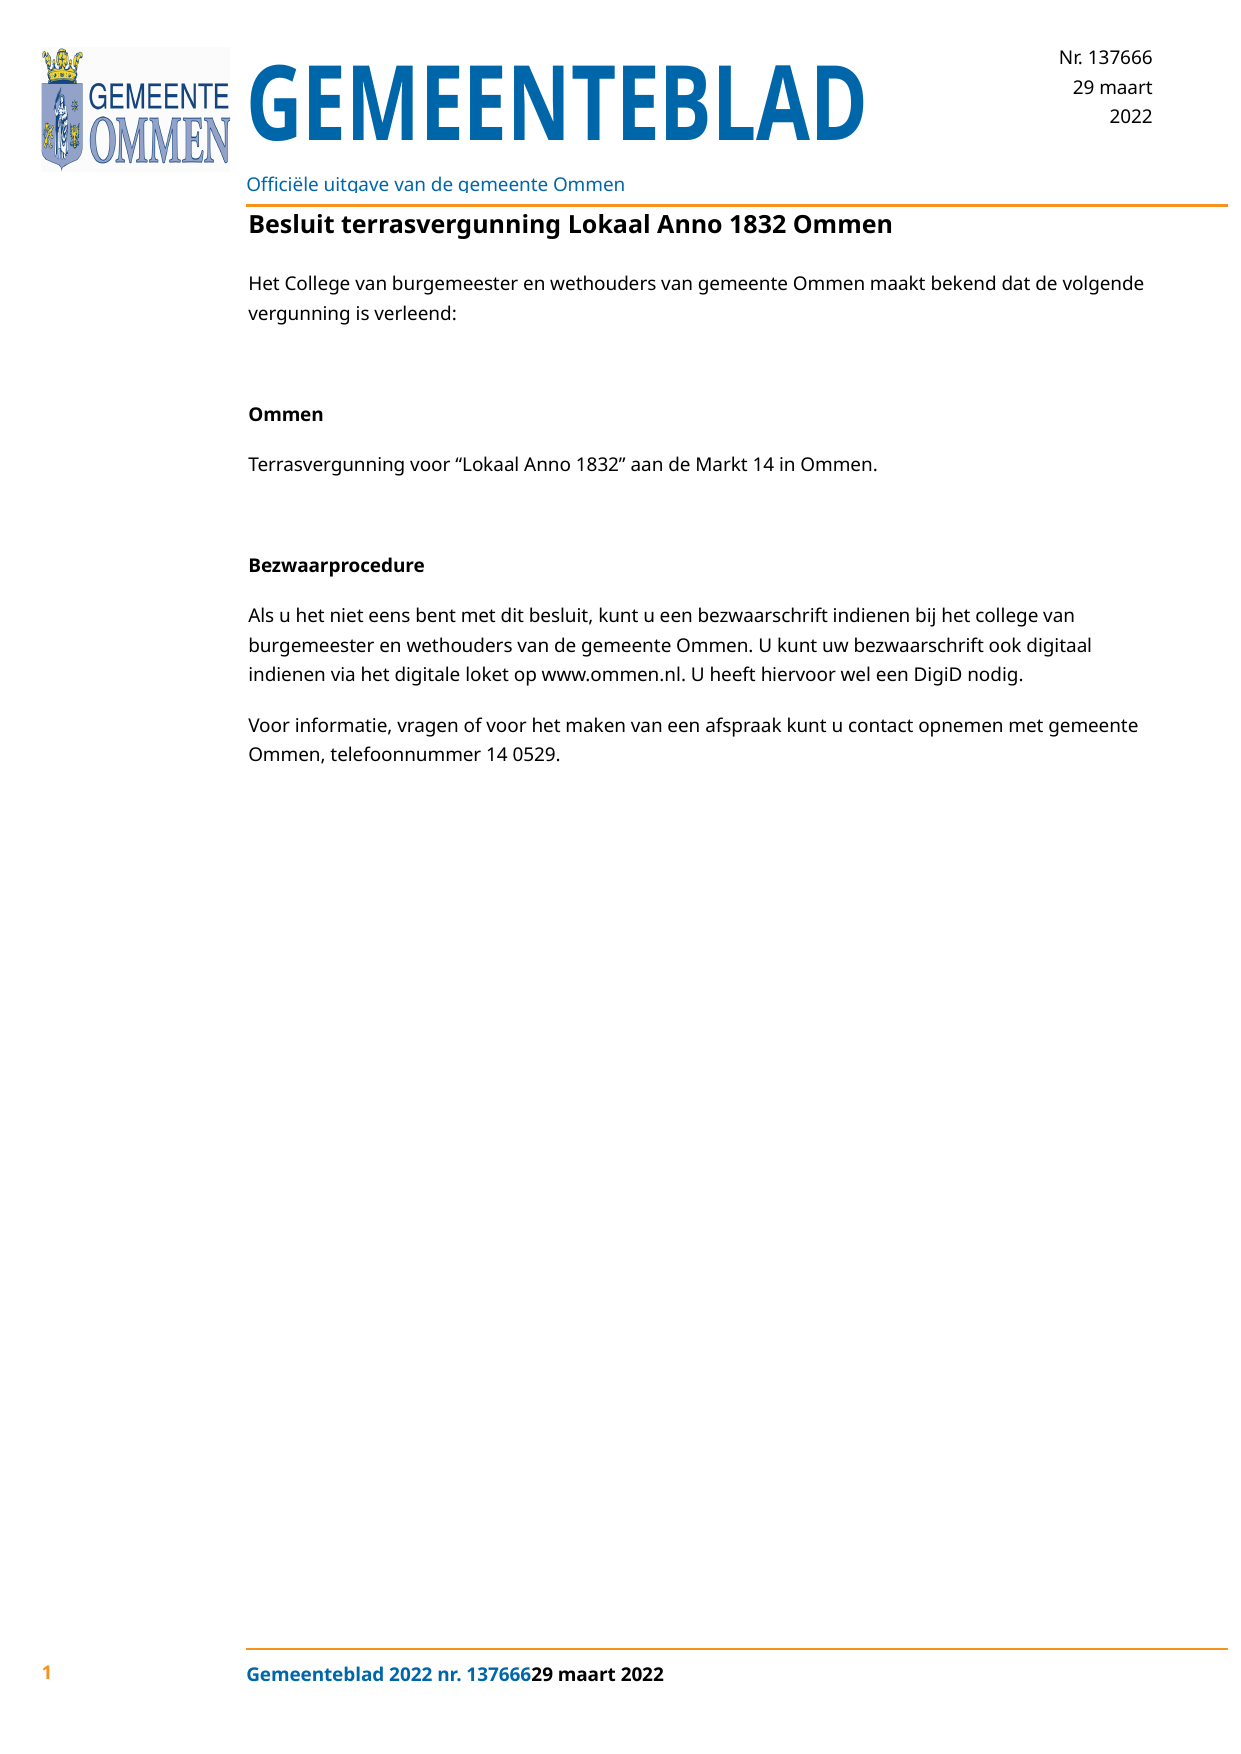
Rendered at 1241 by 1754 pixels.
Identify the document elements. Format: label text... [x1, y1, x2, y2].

text Voor informatie, vragen of voor het maken van een afspraak kunt u contact opnemen met gemeente Ommen, telefoonnummer 14 0529. [248, 712, 1152, 767]
text Het College van burgemeester en wethouders van gemeente Ommen maakt bekend dat de volgende vergunning is verleend: [248, 270, 1152, 326]
text Terrasvergunning voor “Lokaal Anno 1832” aan de Markt 14 in Ommen. [248, 451, 1152, 477]
text Besluit terrasvergunning Lokaal Anno 1832 Ommen [248, 207, 1152, 241]
text Als u het niet eens bent met dit besluit, kunt u een bezwaarschrift indienen bij het college van burgemeester en wethouders van de gemeente Ommen. U kunt uw bezwaarschrift ook digitaal indienen via het digitale loket op www.ommen.nl. U heeft hiervoor wel een DigiD nodig. [248, 602, 1152, 687]
picture [41, 47, 231, 172]
text Bezwaarprocedure [248, 552, 1152, 578]
text Ommen [248, 401, 1152, 426]
